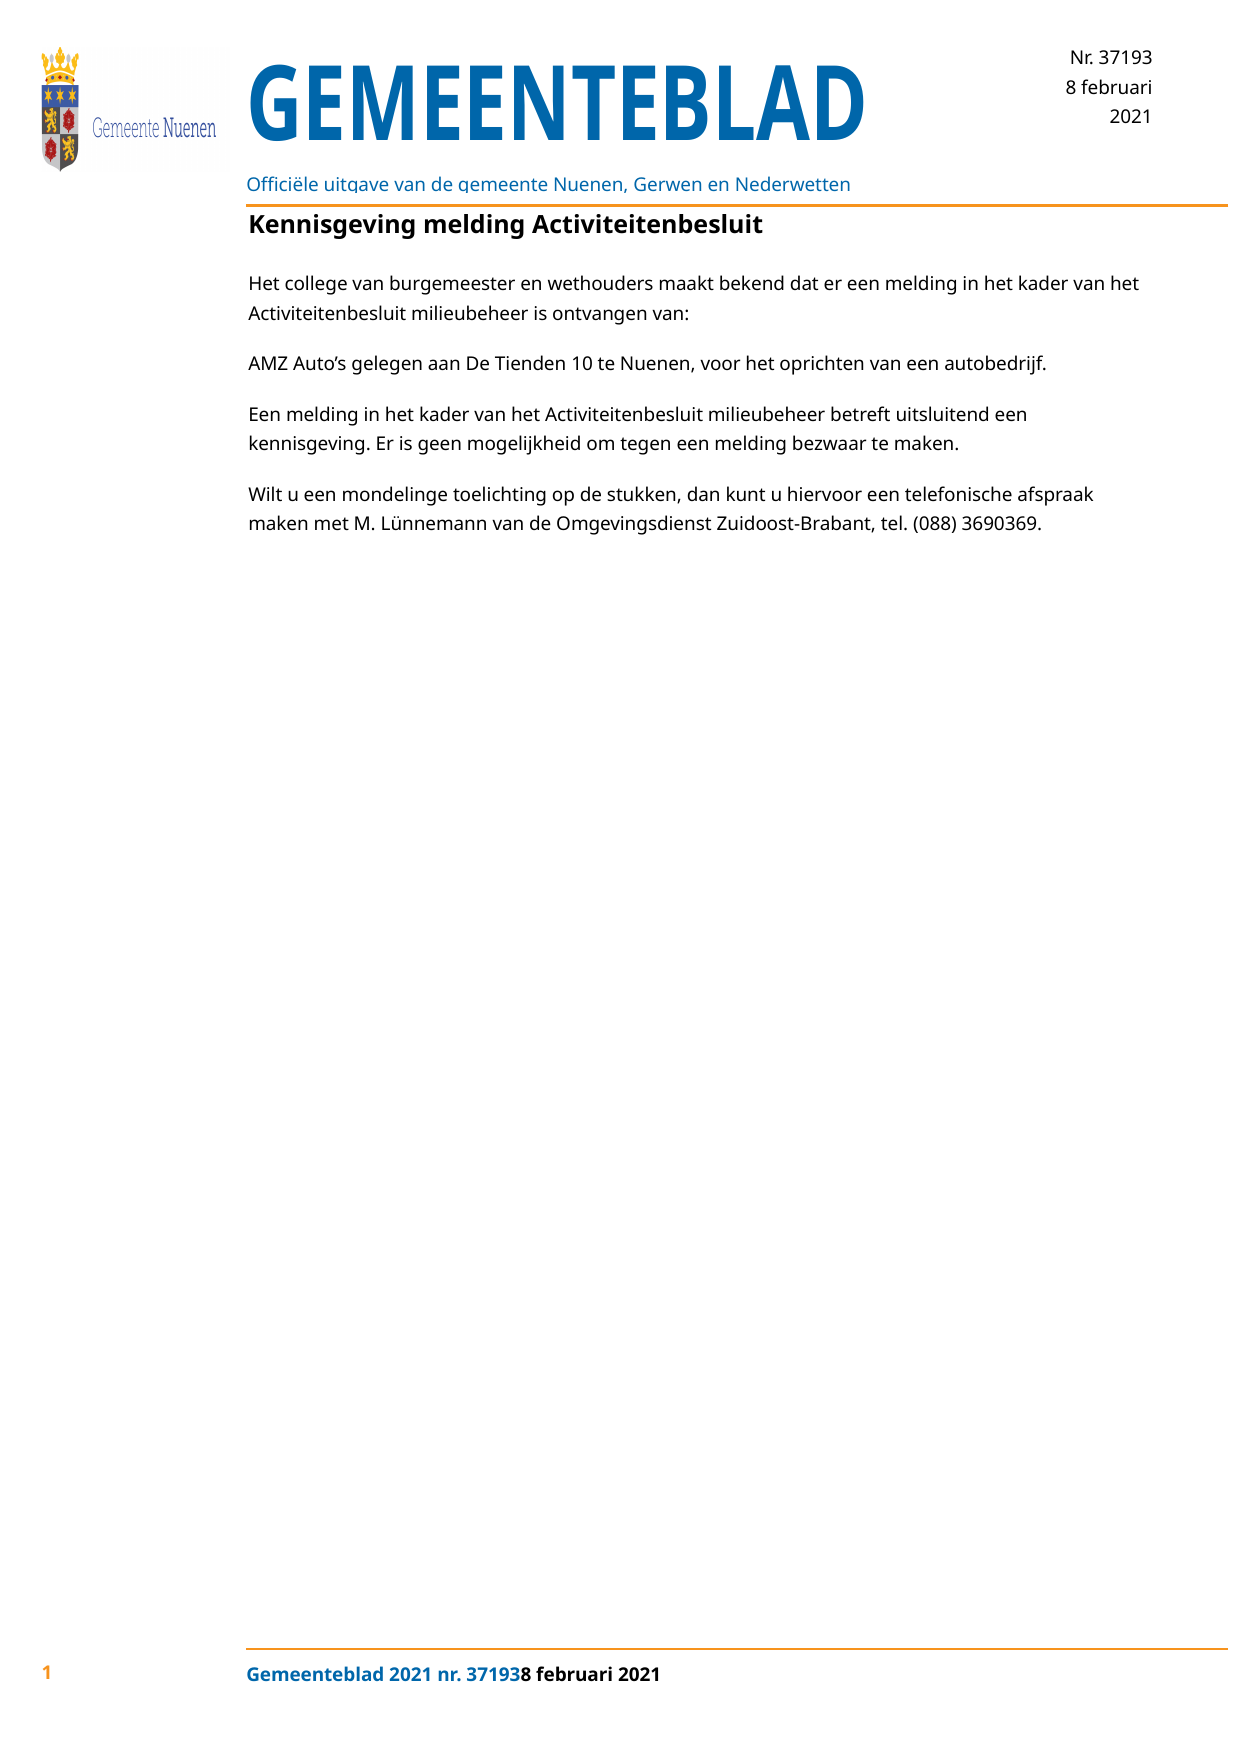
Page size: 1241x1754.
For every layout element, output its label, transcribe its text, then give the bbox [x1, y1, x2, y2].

text Wilt u een mondelinge toelichting op de stukken, dan kunt u hiervoor een telefonische afspraak maken met M. Lünnemann van de Omgevingsdienst Zuidoost-Brabant, tel. (088) 3690369. [248, 481, 1152, 536]
text Het college van burgemeester en wethouders maakt bekend dat er een melding in het kader van het Activiteitenbesluit milieubeheer is ontvangen van: [248, 270, 1152, 326]
text AMZ Auto’s gelegen aan De Tienden 10 te Nuenen, voor het oprichten van een autobedrijf. [248, 350, 1152, 376]
picture [41, 47, 231, 172]
text Kennisgeving melding Activiteitenbesluit [248, 207, 1152, 241]
text Een melding in het kader van het Activiteitenbesluit milieubeheer betreft uitsluitend een kennisgeving. Er is geen mogelijkheid om tegen een melding bezwaar te maken. [248, 401, 1152, 456]
